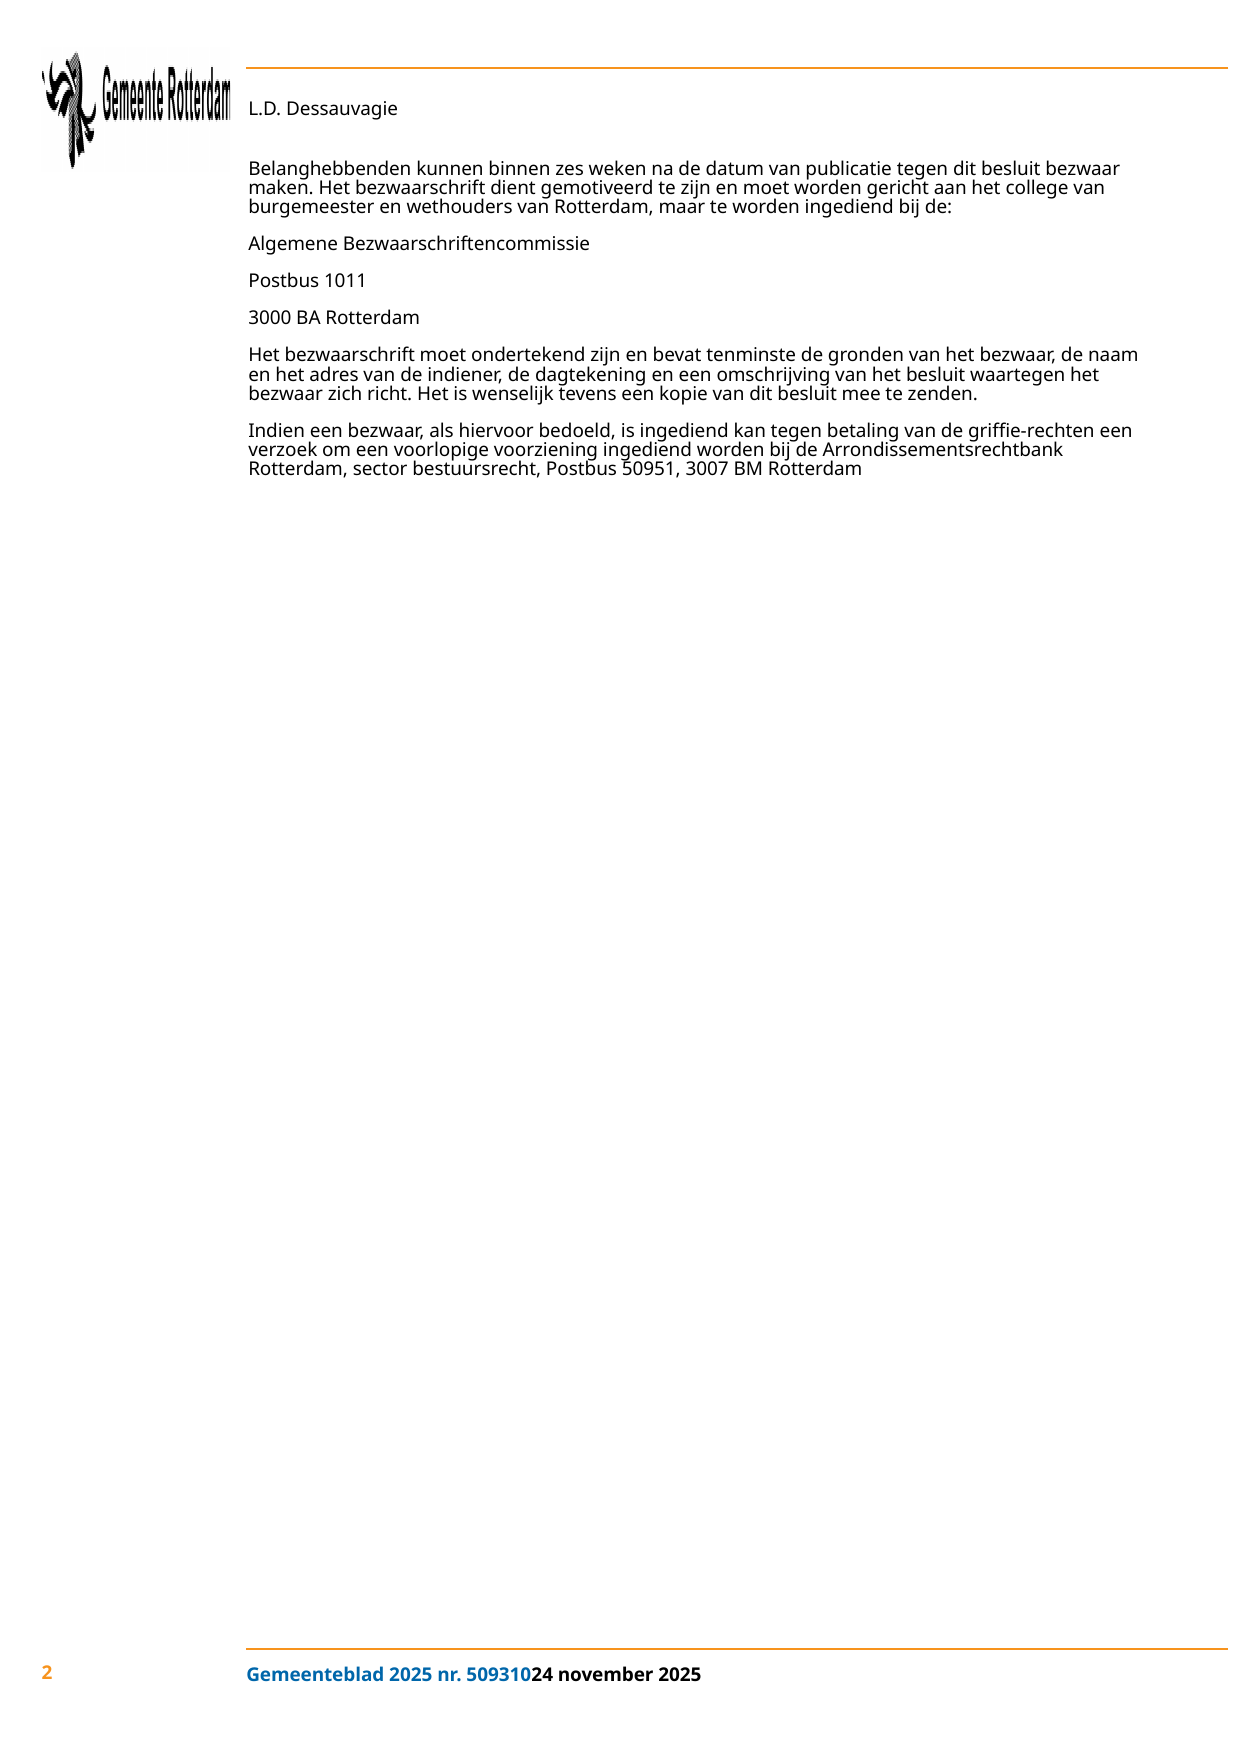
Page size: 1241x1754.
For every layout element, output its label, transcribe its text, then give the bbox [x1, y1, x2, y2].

text 3000 BA Rotterdam [248, 309, 1152, 329]
text Postbus 1011 [248, 272, 1152, 292]
text Belanghebbenden kunnen binnen zes weken na de datum van publicatie tegen dit besluit bezwaar maken. Het bezwaarschrift dient gemotiveerd te zijn en moet worden gericht aan het college van burgemeester en wethouders van Rotterdam, maar te worden ingediend bij de: [248, 160, 1152, 218]
text L.D. Dessauvagie [248, 95, 1152, 121]
picture [41, 47, 231, 172]
text Het bezwaarschrift moet ondertekend zijn en bevat tenminste de gronden van het bezwaar, de naam en het adres van de indiener, de dagtekening en een omschrijving van het besluit waartegen het bezwaar zich richt. Het is wenselijk tevens een kopie van dit besluit mee te zenden. [248, 346, 1152, 404]
text Algemene Bezwaarschriftencommissie [248, 235, 1152, 255]
text Indien een bezwaar, als hiervoor bedoeld, is ingediend kan tegen betaling van de griffie-rechten een verzoek om een voorlopige voorziening ingediend worden bij de Arrondissementsrechtbank Rotterdam, sector bestuursrecht, Postbus 50951, 3007 BM Rotterdam [248, 422, 1152, 480]
